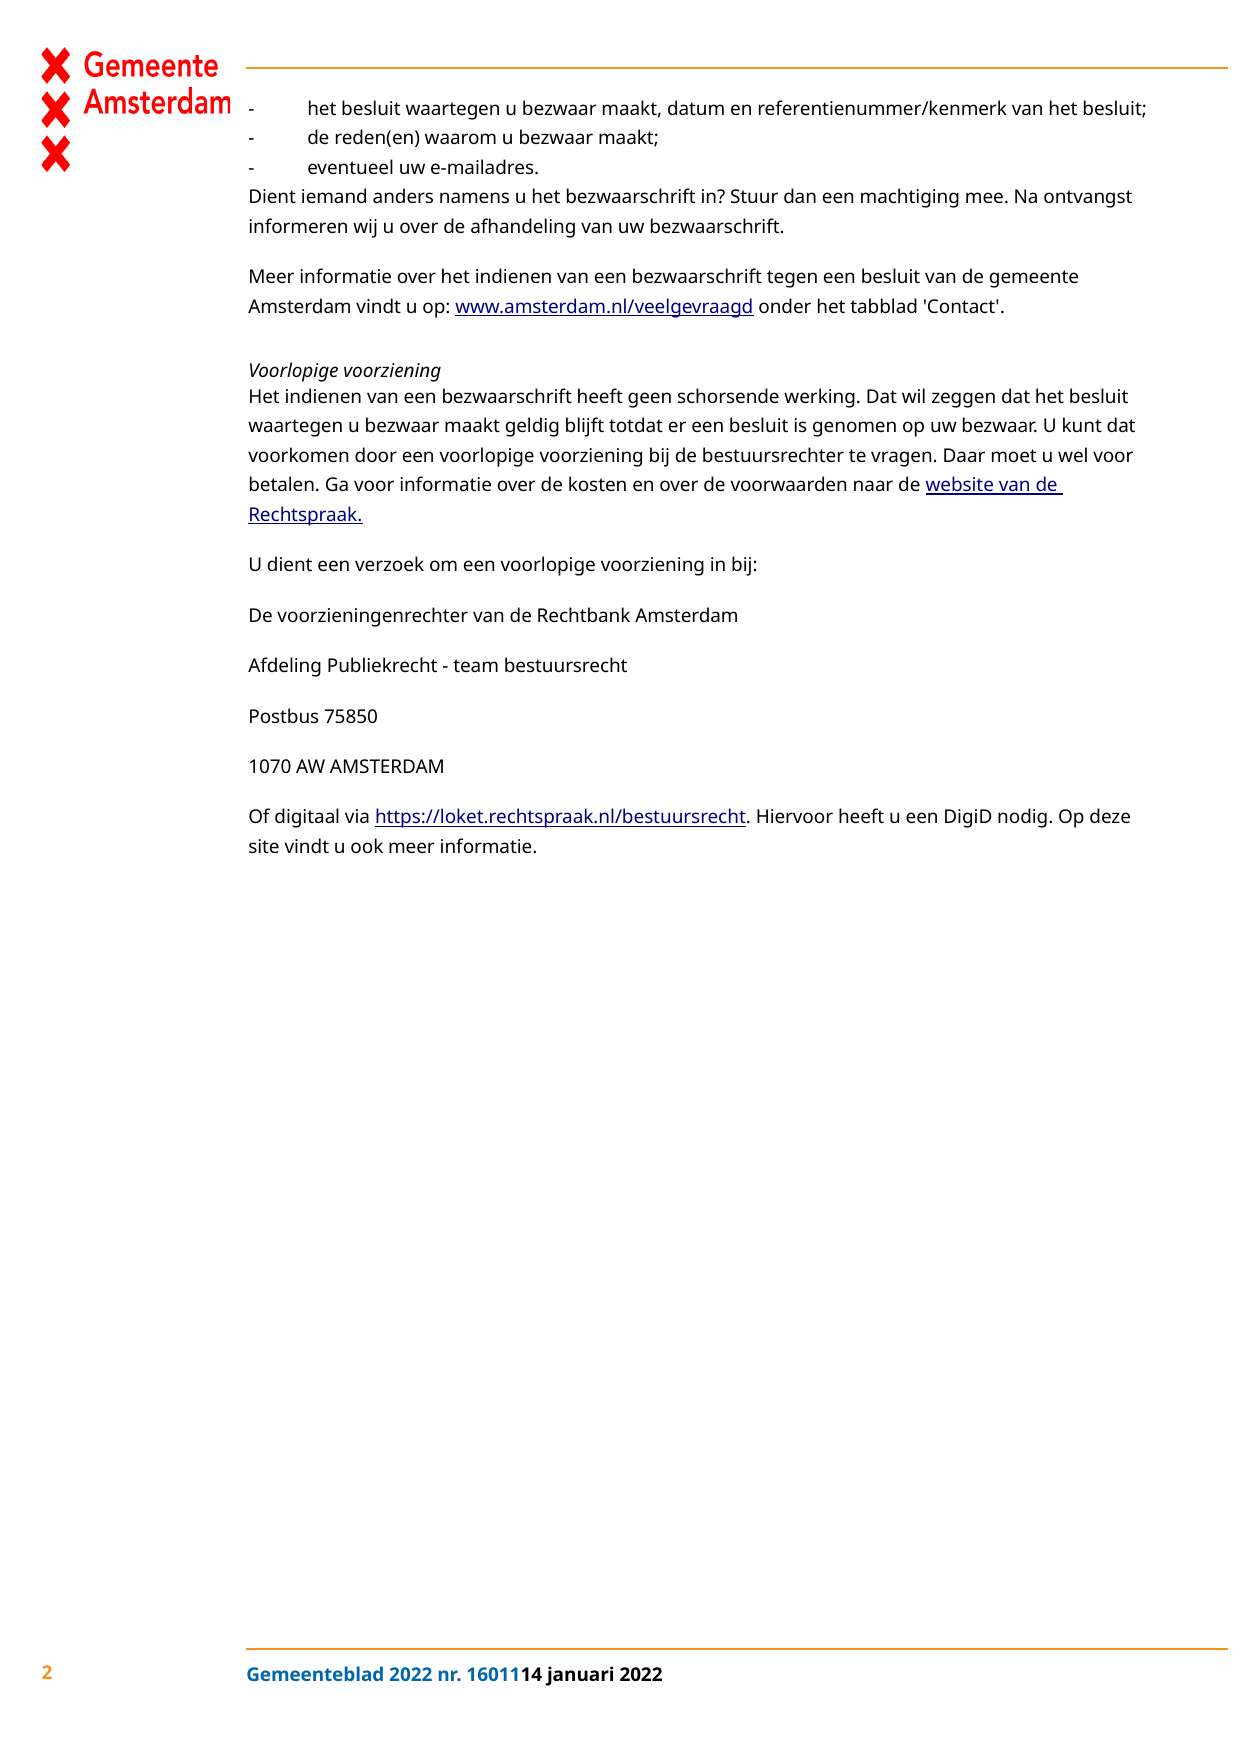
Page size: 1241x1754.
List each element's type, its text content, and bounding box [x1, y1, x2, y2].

picture [41, 47, 231, 172]
list eventueel uw e-mailadres. [248, 154, 1152, 180]
text Het indienen van een bezwaarschrift heeft geen schorsende werking. Dat wil zeggen dat het besluit waartegen u bezwaar maakt geldig blijft totdat er een besluit is genomen op uw bezwaar. U kunt dat voorkomen door een voorlopige voorziening bij de bestuursrechter te vragen. Daar moet u wel voor betalen. Ga voor informatie over de kosten en over de voorwaarden naar de website van de Rechtspraak. [248, 383, 1152, 527]
text Meer informatie over het indienen van een bezwaarschrift tegen een besluit van de gemeente Amsterdam vindt u op: www.amsterdam.nl/veelgevraagd onder het tabblad 'Contact'. [248, 263, 1152, 319]
text Voorlopige voorziening [248, 357, 1152, 383]
text Afdeling Publiekrecht - team bestuursrecht [248, 652, 1152, 678]
text Dient iemand anders namens u het bezwaarschrift in? Stuur dan een machtiging mee. Na ontvangst informeren wij u over de afhandeling van uw bezwaarschrift. [248, 183, 1152, 239]
list het besluit waartegen u bezwaar maakt, datum en referentienummer/kenmerk van het besluit; [248, 95, 1152, 121]
text U dient een verzoek om een voorlopige voorziening in bij: [248, 552, 1152, 577]
text De voorzieningenrechter van de Rechtbank Amsterdam [248, 602, 1152, 628]
text Postbus 75850 [248, 703, 1152, 728]
list de reden(en) waarom u bezwaar maakt; [248, 124, 1152, 150]
text Of digitaal via https://loket.rechtspraak.nl/bestuursrecht. Hiervoor heeft u een DigiD nodig. Op deze site vindt u ook meer informatie. [248, 804, 1152, 859]
text 1070 AW AMSTERDAM [248, 753, 1152, 779]
